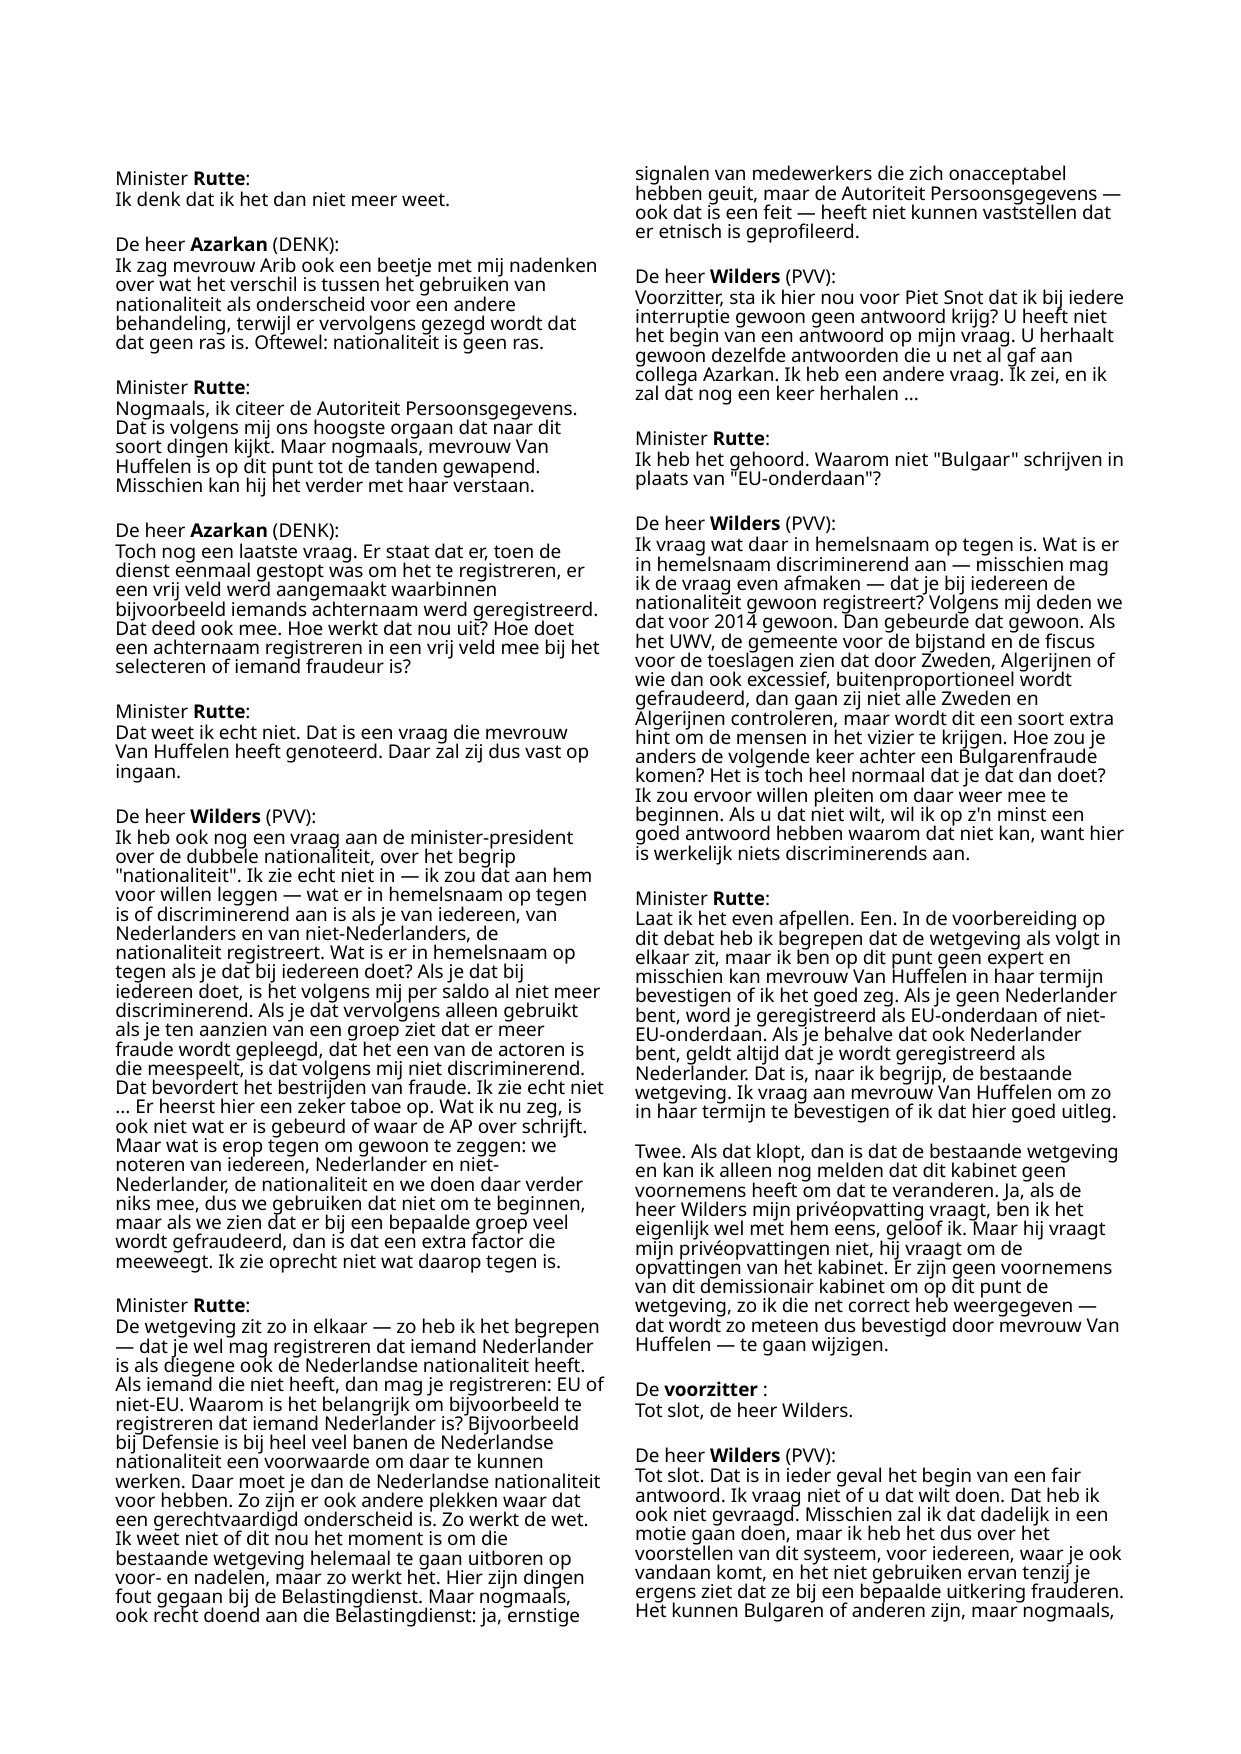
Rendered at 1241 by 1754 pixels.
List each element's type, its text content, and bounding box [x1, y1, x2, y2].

text De wetgeving zit zo in elkaar — zo heb ik het begrepen — dat je wel mag registreren dat iemand Nederlander is als diegene ook de Nederlandse nationaliteit heeft. Als iemand die niet heeft, dan mag je registreren: EU of niet-EU. Waarom is het belangrijk om bijvoorbeeld te registreren dat iemand Nederlander is? Bijvoorbeeld bij Defensie is bij heel veel banen de Nederlandse nationaliteit een voorwaarde om daar te kunnen werken. Daar moet je dan de Nederlandse nationaliteit voor hebben. Zo zijn er ook andere plekken waar dat een gerechtvaardigd onderscheid is. Zo werkt de wet. Ik weet niet of dit nou het moment is om die bestaande wetgeving helemaal te gaan uitboren op voor- en nadelen, maar zo werkt het. Hier zijn dingen fout gegaan bij de Belastingdienst. Maar nogmaals, ook recht doend aan die Belastingdienst: ja, ernstige [115, 1318, 605, 1627]
text Ik zag mevrouw Arib ook een beetje met mij nadenken over wat het verschil is tussen het gebruiken van nationaliteit als onderscheid voor een andere behandeling, terwijl er vervolgens gezegd wordt dat dat geen ras is. Oftewel: nationaliteit is geen ras. [115, 257, 605, 353]
text Laat ik het even afpellen. Een. In de voorbereiding op dit debat heb ik begrepen dat de wetgeving als volgt in elkaar zit, maar ik ben op dit punt geen expert en misschien kan mevrouw Van Huffelen in haar termijn bevestigen of ik het goed zeg. Als je geen Nederlander bent, word je geregistreerd als EU-onderdaan of niet-EU-onderdaan. Als je behalve dat ook Nederlander bent, geldt altijd dat je wordt geregistreerd als Nederlander. Dat is, naar ik begrijp, de bestaande wetgeving. Ik vraag aan mevrouw Van Huffelen om zo in haar termijn te bevestigen of ik dat hier goed uitleg. [635, 910, 1125, 1122]
text De heer Wilders (PVV): [635, 511, 1125, 536]
text Ik vraag wat daar in hemelsnaam op tegen is. Wat is er in hemelsnaam discriminerend aan — misschien mag ik de vraag even afmaken — dat je bij iedereen de nationaliteit gewoon registreert? Volgens mij deden we dat voor 2014 gewoon. Dan gebeurde dat gewoon. Als het UWV, de gemeente voor de bijstand en de fiscus voor de toeslagen zien dat door Zweden, Algerijnen of wie dan ook excessief, buitenproportioneel wordt gefraudeerd, dan gaan zij niet alle Zweden en Algerijnen controleren, maar wordt dit een soort extra hint om de mensen in het vizier te krijgen. Hoe zou je anders de volgende keer achter een Bulgarenfraude komen? Het is toch heel normaal dat je dat dan doet? Ik zou ervoor willen pleiten om daar weer mee te beginnen. Als u dat niet wilt, wil ik op z'n minst een goed antwoord hebben waarom dat niet kan, want hier is werkelijk niets discriminerends aan. [635, 536, 1125, 864]
text Minister Rutte: [635, 885, 1125, 910]
text Minister Rutte: [115, 165, 605, 191]
text Dat weet ik echt niet. Dat is een vraag die mevrouw Van Huffelen heeft genoteerd. Daar zal zij dus vast op ingaan. [115, 724, 605, 782]
text Voorzitter, sta ik hier nou voor Piet Snot dat ik bij iedere interruptie gewoon geen antwoord krijg? U heeft niet het begin van een antwoord op mijn vraag. U herhaalt gewoon dezelfde antwoorden die u net al gaf aan collega Azarkan. Ik heb een andere vraag. Ik zei, en ik zal dat nog een keer herhalen ... [635, 289, 1125, 404]
text Ik denk dat ik het dan niet meer weet. [115, 191, 605, 210]
text De voorzitter : [635, 1376, 1125, 1402]
text Minister Rutte: [115, 374, 605, 400]
text De heer Azarkan (DENK): [115, 231, 605, 257]
text Minister Rutte: [115, 1293, 605, 1318]
text De heer Wilders (PVV): [115, 803, 605, 829]
text Twee. Als dat klopt, dan is dat de bestaande wetgeving en kan ik alleen nog melden dat dit kabinet geen voornemens heeft om dat te veranderen. Ja, als de heer Wilders mijn privéopvatting vraagt, ben ik het eigenlijk wel met hem eens, geloof ik. Maar hij vraagt mijn privéopvattingen niet, hij vraagt om de opvattingen van het kabinet. Er zijn geen voornemens van dit demissionair kabinet om op dit punt de wetgeving, zo ik die net correct heb weergegeven — dat wordt zo meteen dus bevestigd door mevrouw Van Huffelen — te gaan wijzigen. [635, 1143, 1125, 1355]
text De heer Wilders (PVV): [635, 1442, 1125, 1467]
text Toch nog een laatste vraag. Er staat dat er, toen de dienst eenmaal gestopt was om het te registreren, er een vrij veld werd aangemaakt waarbinnen bijvoorbeeld iemands achternaam werd geregistreerd. Dat deed ook mee. Hoe werkt dat nou uit? Hoe doet een achternaam registreren in een vrij veld mee bij het selecteren of iemand fraudeur is? [115, 543, 605, 678]
text Minister Rutte: [115, 698, 605, 724]
text Nogmaals, ik citeer de Autoriteit Persoonsgegevens. Dat is volgens mij ons hoogste orgaan dat naar dit soort dingen kijkt. Maar nogmaals, mevrouw Van Huffelen is op dit punt tot de tanden gewapend. Misschien kan hij het verder met haar verstaan. [115, 400, 605, 496]
text signalen van medewerkers die zich onacceptabel hebben geuit, maar de Autoriteit Persoonsgegevens — ook dat is een feit — heeft niet kunnen vaststellen dat er etnisch is geprofileerd. [635, 165, 1125, 242]
text Minister Rutte: [635, 425, 1125, 451]
text Ik heb ook nog een vraag aan de minister-president over de dubbele nationaliteit, over het begrip "nationaliteit". Ik zie echt niet in — ik zou dat aan hem voor willen leggen — wat er in hemelsnaam op tegen is of discriminerend aan is als je van iedereen, van Nederlanders en van niet-Nederlanders, de nationaliteit registreert. Wat is er in hemelsnaam op tegen als je dat bij iedereen doet? Als je dat bij iedereen doet, is het volgens mij per saldo al niet meer discriminerend. Als je dat vervolgens alleen gebruikt als je ten aanzien van een groep ziet dat er meer fraude wordt gepleegd, dat het een van de actoren is die meespeelt, is dat volgens mij niet discriminerend. Dat bevordert het bestrijden van fraude. Ik zie echt niet ... Er heerst hier een zeker taboe op. Wat ik nu zeg, is ook niet wat er is gebeurd of waar de AP over schrijft. Maar wat is erop tegen om gewoon te zeggen: we noteren van iedereen, Nederlander en niet-Nederlander, de nationaliteit en we doen daar verder niks mee, dus we gebruiken dat niet om te beginnen, maar als we zien dat er bij een bepaalde groep veel wordt gefraudeerd, dan is dat een extra factor die meeweegt. Ik zie oprecht niet wat daarop tegen is. [115, 829, 605, 1272]
text Tot slot, de heer Wilders. [635, 1402, 1125, 1421]
text De heer Azarkan (DENK): [115, 517, 605, 543]
text De heer Wilders (PVV): [635, 263, 1125, 289]
text Tot slot. Dat is in ieder geval het begin van een fair antwoord. Ik vraag niet of u dat wilt doen. Dat heb ik ook niet gevraagd. Misschien zal ik dat dadelijk in een motie gaan doen, maar ik heb het dus over het voorstellen van dit systeem, voor iedereen, waar je ook vandaan komt, en het niet gebruiken ervan tenzij je ergens ziet dat ze bij een bepaalde uitkering frauderen. Het kunnen Bulgaren of anderen zijn, maar nogmaals, [635, 1467, 1125, 1622]
text Ik heb het gehoord. Waarom niet "Bulgaar" schrijven in plaats van "EU-onderdaan"? [635, 451, 1125, 490]
